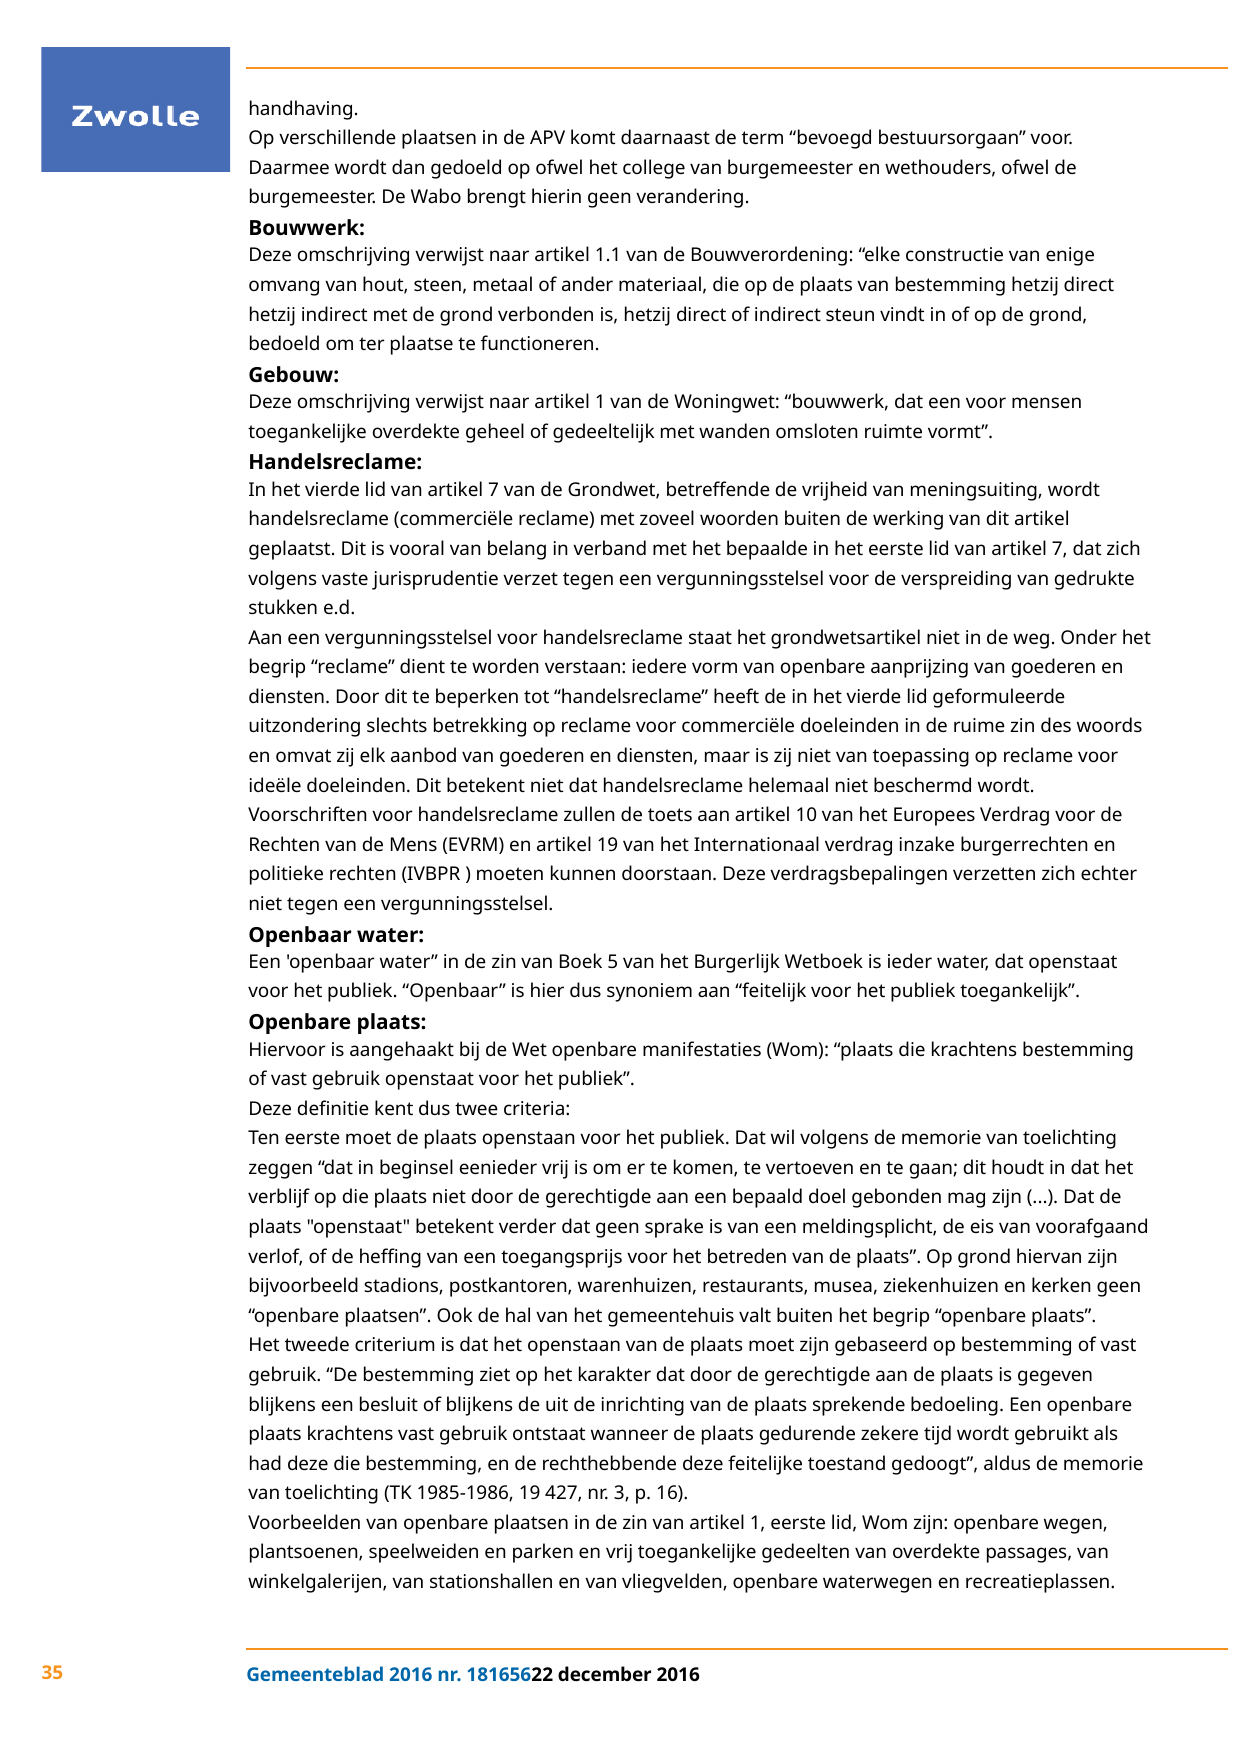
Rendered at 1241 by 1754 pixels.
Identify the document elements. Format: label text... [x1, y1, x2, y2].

text Deze omschrijving verwijst naar artikel 1 van de Woningwet: “bouwwerk, dat een voor mensen toegankelijke overdekte geheel of gedeeltelijk met wanden omsloten ruimte vormt”. [248, 388, 1152, 444]
text Een 'openbaar water” in de zin van Boek 5 van het Burgerlijk Wetboek is ieder water, dat openstaat voor het publiek. “Openbaar” is hier dus synoniem aan “feitelijk voor het publiek toegankelijk”. [248, 948, 1152, 1003]
text Het tweede criterium is dat het openstaan van de plaats moet zijn gebaseerd op bestemming of vast gebruik. “De bestemming ziet op het karakter dat door de gerechtigde aan de plaats is gegeven blijkens een besluit of blijkens de uit de inrichting van de plaats sprekende bedoeling. Een openbare plaats krachtens vast gebruik ontstaat wanneer de plaats gedurende zekere tijd wordt gebruikt als had deze die bestemming, en de rechthebbende deze feitelijke toestand gedoogt”, aldus de memorie van toelichting (TK 1985-1986, 19 427, nr. 3, p. 16). [248, 1332, 1152, 1505]
text Gebouw: [248, 360, 1152, 388]
text Ten eerste moet de plaats openstaan voor het publiek. Dat wil volgens de memorie van toelichting zeggen “dat in beginsel eenieder vrij is om er te komen, te vertoeven en te gaan; dit houdt in dat het verblijf op die plaats niet door de gerechtigde aan een bepaald doel gebonden mag zijn (...). Dat de plaats "openstaat" betekent verder dat geen sprake is van een meldingsplicht, de eis van voorafgaand verlof, of de heffing van een toegangsprijs voor het betreden van de plaats”. Op grond hiervan zijn bijvoorbeeld stadions, postkantoren, warenhuizen, restaurants, musea, ziekenhuizen en kerken geen “openbare plaatsen”. Ook de hal van het gemeentehuis valt buiten het begrip “openbare plaats”. [248, 1124, 1152, 1328]
text handhaving. [248, 95, 1152, 121]
text Aan een vergunningsstelsel voor handelsreclame staat het grondwetsartikel niet in de weg. Onder het begrip “reclame” dient te worden verstaan: iedere vorm van openbare aanprijzing van goederen en diensten. Door dit te beperken tot “handelsreclame” heeft de in het vierde lid geformuleerde uitzondering slechts betrekking op reclame voor commerciële doeleinden in de ruime zin des woords en omvat zij elk aanbod van goederen en diensten, maar is zij niet van toepassing op reclame voor ideële doeleinden. Dit betekent niet dat handelsreclame helemaal niet beschermd wordt. Voorschriften voor handelsreclame zullen de toets aan artikel 10 van het Europees Verdrag voor de Rechten van de Mens (EVRM) en artikel 19 van het Internationaal verdrag inzake burgerrechten en politieke rechten (IVBPR ) moeten kunnen doorstaan. Deze verdragsbepalingen verzetten zich echter niet tegen een vergunningsstelsel. [248, 624, 1152, 916]
picture [41, 47, 231, 172]
text Deze omschrijving verwijst naar artikel 1.1 van de Bouwverordening: “elke constructie van enige omvang van hout, steen, metaal of ander materiaal, die op de plaats van bestemming hetzij direct hetzij indirect met de grond verbonden is, hetzij direct of indirect steun vindt in of op de grond, bedoeld om ter plaatse te functioneren. [248, 242, 1152, 356]
text Handelsreclame: [248, 447, 1152, 476]
text Deze definitie kent dus twee criteria: [248, 1095, 1152, 1121]
text Op verschillende plaatsen in de APV komt daarnaast de term “bevoegd bestuursorgaan” voor. Daarmee wordt dan gedoeld op ofwel het college van burgemeester en wethouders, ofwel de burgemeester. De Wabo brengt hierin geen verandering. [248, 124, 1152, 209]
text Openbare plaats: [248, 1007, 1152, 1036]
text Hiervoor is aangehaakt bij de Wet openbare manifestaties (Wom): “plaats die krachtens bestemming of vast gebruik openstaat voor het publiek”. [248, 1036, 1152, 1091]
text Openbaar water: [248, 920, 1152, 948]
text In het vierde lid van artikel 7 van de Grondwet, betreffende de vrijheid van meningsuiting, wordt handelsreclame (commerciële reclame) met zoveel woorden buiten de werking van dit artikel geplaatst. Dit is vooral van belang in verband met het bepaalde in het eerste lid van artikel 7, dat zich volgens vaste jurisprudentie verzet tegen een vergunningsstelsel voor de verspreiding van gedrukte stukken e.d. [248, 476, 1152, 620]
text Bouwwerk: [248, 213, 1152, 242]
text Voorbeelden van openbare plaatsen in de zin van artikel 1, eerste lid, Wom zijn: openbare wegen, plantsoenen, speelweiden en parken en vrij toegankelijke gedeelten van overdekte passages, van winkelgalerijen, van stationshallen en van vliegvelden, openbare waterwegen en recreatieplassen. [248, 1509, 1152, 1594]
